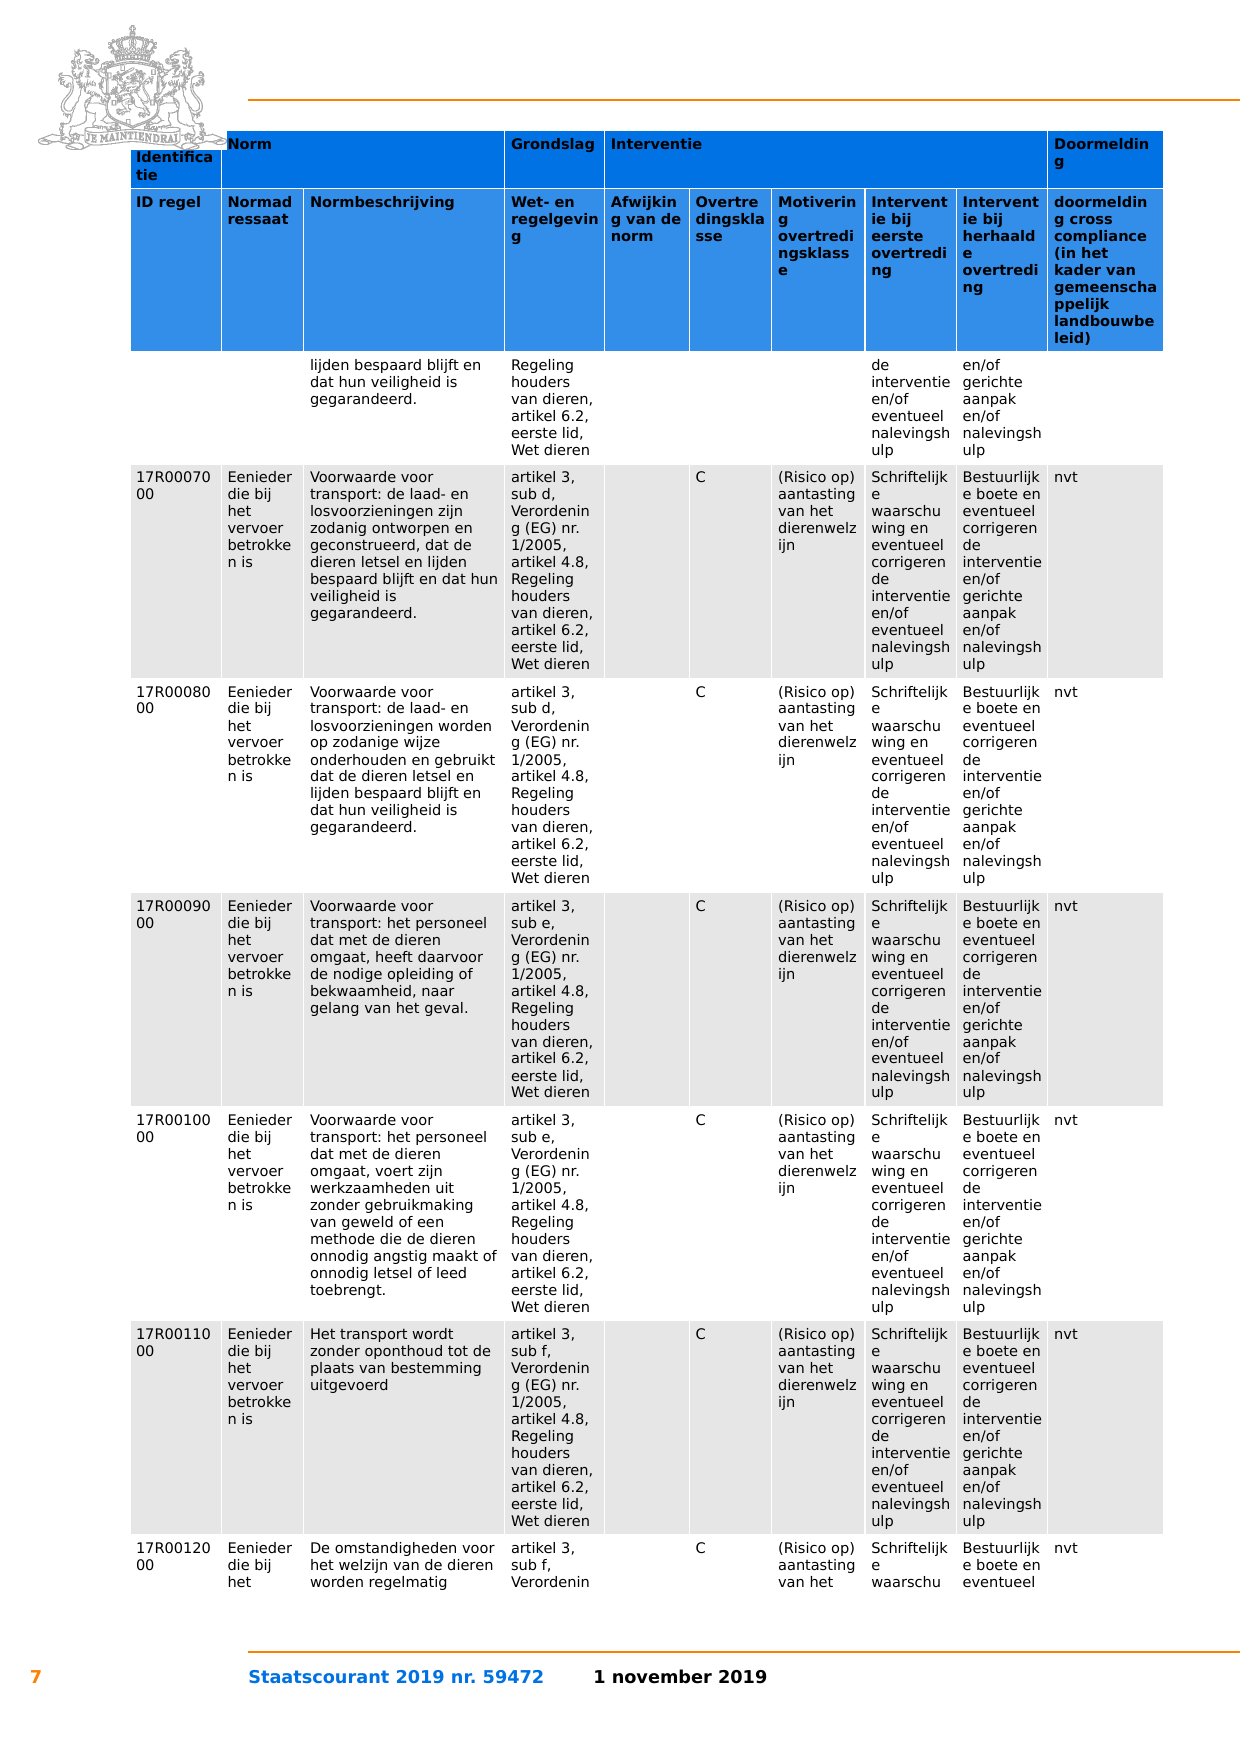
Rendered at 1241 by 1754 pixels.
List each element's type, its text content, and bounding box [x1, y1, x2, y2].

table_cell Bestuurlijke boete en eventueel corrigerende interventie en/of gerichte aanpak en/of nalevingshulp [957, 679, 1047, 892]
table_cell 17R0007000 [131, 465, 221, 678]
table_cell ID regel [131, 189, 221, 351]
table_cell nvt [1048, 679, 1163, 892]
table_cell Schriftelijke waarschuwing en eventueel corrigerende interventie en/of eventueel nalevingshulp [866, 1107, 956, 1320]
table_cell [131, 352, 221, 463]
table_cell [605, 352, 689, 463]
table_cell Eenieder die bij het vervoer betrokken is [222, 1321, 303, 1534]
table_cell Bestuurlijke boete en eventueel corrigerende interventie en/of gerichte aanpak en/of nalevingshulp [957, 893, 1047, 1106]
table_cell Schriftelijke waarschu [866, 1535, 956, 1596]
table_cell Voorwaarde voor transport: het personeel dat met de dieren omgaat, heeft daarvoor de nodige opleiding of bekwaamheid, naar gelang van het geval. [304, 893, 504, 1106]
table_cell doormelding cross compliance (in het kader van gemeenschappelijk landbouwbeleid) [1048, 189, 1163, 351]
table_cell [605, 1107, 689, 1320]
table_cell Bestuurlijke boete en eventueel corrigerende interventie en/of gerichte aanpak en/of nalevingshulp [957, 465, 1047, 678]
table_cell Interventie bij herhaalde overtreding [957, 189, 1047, 351]
table_cell [605, 679, 689, 892]
table_cell Overtredingsklasse [690, 189, 771, 351]
table_cell Bestuurlijke boete en eventueel corrigerende interventie en/of gerichte aanpak en/of nalevingshulp [957, 1321, 1047, 1534]
table_cell 17R0009000 [131, 893, 221, 1106]
picture [38, 25, 227, 150]
table_header Interventie [605, 131, 1047, 188]
table_header Identificatie [131, 150, 221, 188]
table_cell nvt [1048, 893, 1163, 1106]
table_cell Wet- en regelgeving [505, 189, 604, 351]
table_cell [222, 352, 303, 463]
table_cell en/of gerichte aanpak en/of nalevingshulp [957, 352, 1047, 463]
table_cell artikel 3, sub e, Verordening (EG) nr. 1/2005, artikel 4.8, Regeling houders van dieren, artikel 6.2, eerste lid, Wet dieren [505, 893, 604, 1106]
table_cell artikel 3, sub f, Verordening (EG) nr. 1/2005, artikel 4.8, Regeling houders van dieren, artikel 6.2, eerste lid, Wet dieren [505, 1321, 604, 1534]
table_cell C [690, 1535, 771, 1596]
table_header Norm [222, 131, 504, 188]
table_cell 17R0011000 [131, 1321, 221, 1534]
table_cell (Risico op) aantasting van het dierenwelzijn [772, 679, 864, 892]
table_cell artikel 3, sub d, Verordening (EG) nr. 1/2005, artikel 4.8, Regeling houders van dieren, artikel 6.2, eerste lid, Wet dieren [505, 465, 604, 678]
table_cell (Risico op) aantasting van het [772, 1535, 864, 1596]
table_cell Motivering overtredingsklasse [772, 189, 864, 351]
table_cell Bestuurlijke boete en eventueel [957, 1535, 1047, 1596]
table_cell Voorwaarde voor transport: het personeel dat met de dieren omgaat, voert zijn werkzaamheden uit zonder gebruikmaking van geweld of een methode die de dieren onnodig angstig maakt of onnodig letsel of leed toebrengt. [304, 1107, 504, 1320]
table_cell Schriftelijke waarschuwing en eventueel corrigerende interventie en/of eventueel nalevingshulp [866, 1321, 956, 1534]
table_cell lijden bespaard blijft en dat hun veiligheid is gegarandeerd. [304, 352, 504, 463]
table_cell Eenieder die bij het [222, 1535, 303, 1596]
table_cell Interventie bij eerste overtreding [866, 189, 956, 351]
table_cell Eenieder die bij het vervoer betrokken is [222, 465, 303, 678]
table_cell Bestuurlijke boete en eventueel corrigerende interventie en/of gerichte aanpak en/of nalevingshulp [957, 1107, 1047, 1320]
table_cell [605, 465, 689, 678]
table_cell Eenieder die bij het vervoer betrokken is [222, 679, 303, 892]
table_cell Voorwaarde voor transport: de laad- en losvoorzieningen zijn zodanig ontworpen en geconstrueerd, dat de dieren letsel en lijden bespaard blijft en dat hun veiligheid is gegarandeerd. [304, 465, 504, 678]
table_cell 17R0010000 [131, 1107, 221, 1320]
table_cell [605, 893, 689, 1106]
table_cell (Risico op) aantasting van het dierenwelzijn [772, 893, 864, 1106]
table_cell (Risico op) aantasting van het dierenwelzijn [772, 465, 864, 678]
table_cell Eenieder die bij het vervoer betrokken is [222, 1107, 303, 1320]
table_cell artikel 3, sub d, Verordening (EG) nr. 1/2005, artikel 4.8, Regeling houders van dieren, artikel 6.2, eerste lid, Wet dieren [505, 679, 604, 892]
table_cell [772, 352, 864, 463]
table_cell Het transport wordt zonder oponthoud tot de plaats van bestemming uitgevoerd [304, 1321, 504, 1534]
table_cell Schriftelijke waarschuwing en eventueel corrigerende interventie en/of eventueel nalevingshulp [866, 465, 956, 678]
table_cell (Risico op) aantasting van het dierenwelzijn [772, 1321, 864, 1534]
table_cell Eenieder die bij het vervoer betrokken is [222, 893, 303, 1106]
table_cell [690, 352, 771, 463]
table_cell C [690, 1321, 771, 1534]
table_cell Voorwaarde voor transport: de laad- en losvoorzieningen worden op zodanige wijze onderhouden en gebruikt dat de dieren letsel en lijden bespaard blijft en dat hun veiligheid is gegarandeerd. [304, 679, 504, 892]
table_cell C [690, 465, 771, 678]
table_cell Afwijking van de norm [605, 189, 689, 351]
table_cell artikel 3, sub f, Verordenin [505, 1535, 604, 1596]
table_cell Schriftelijke waarschuwing en eventueel corrigerende interventie en/of eventueel nalevingshulp [866, 679, 956, 892]
table_cell Normbeschrijving [304, 189, 504, 351]
table_cell Schriftelijke waarschuwing en eventueel corrigerende interventie en/of eventueel nalevingshulp [866, 893, 956, 1106]
table_cell nvt [1048, 1321, 1163, 1534]
table_cell C [690, 893, 771, 1106]
table_cell 17R0012000 [131, 1535, 221, 1596]
table_cell nvt [1048, 465, 1163, 678]
table_cell artikel 3, sub e, Verordening (EG) nr. 1/2005, artikel 4.8, Regeling houders van dieren, artikel 6.2, eerste lid, Wet dieren [505, 1107, 604, 1320]
table_cell C [690, 1107, 771, 1320]
table_cell 17R0008000 [131, 679, 221, 892]
table_cell [605, 1321, 689, 1534]
table_cell Normadressaat [222, 189, 303, 351]
table_cell [605, 1535, 689, 1596]
table_cell nvt [1048, 1535, 1163, 1596]
table_cell De omstandigheden voor het welzijn van de dieren worden regelmatig [304, 1535, 504, 1596]
table_cell de interventie en/of eventueel nalevingshulp [866, 352, 956, 463]
table_cell nvt [1048, 1107, 1163, 1320]
table_cell C [690, 679, 771, 892]
table_header Grondslag [505, 131, 604, 188]
table_cell Regeling houders van dieren, artikel 6.2, eerste lid, Wet dieren [505, 352, 604, 463]
table_header Doormelding [1048, 131, 1163, 188]
table_cell (Risico op) aantasting van het dierenwelzijn [772, 1107, 864, 1320]
table_cell [1048, 352, 1163, 463]
